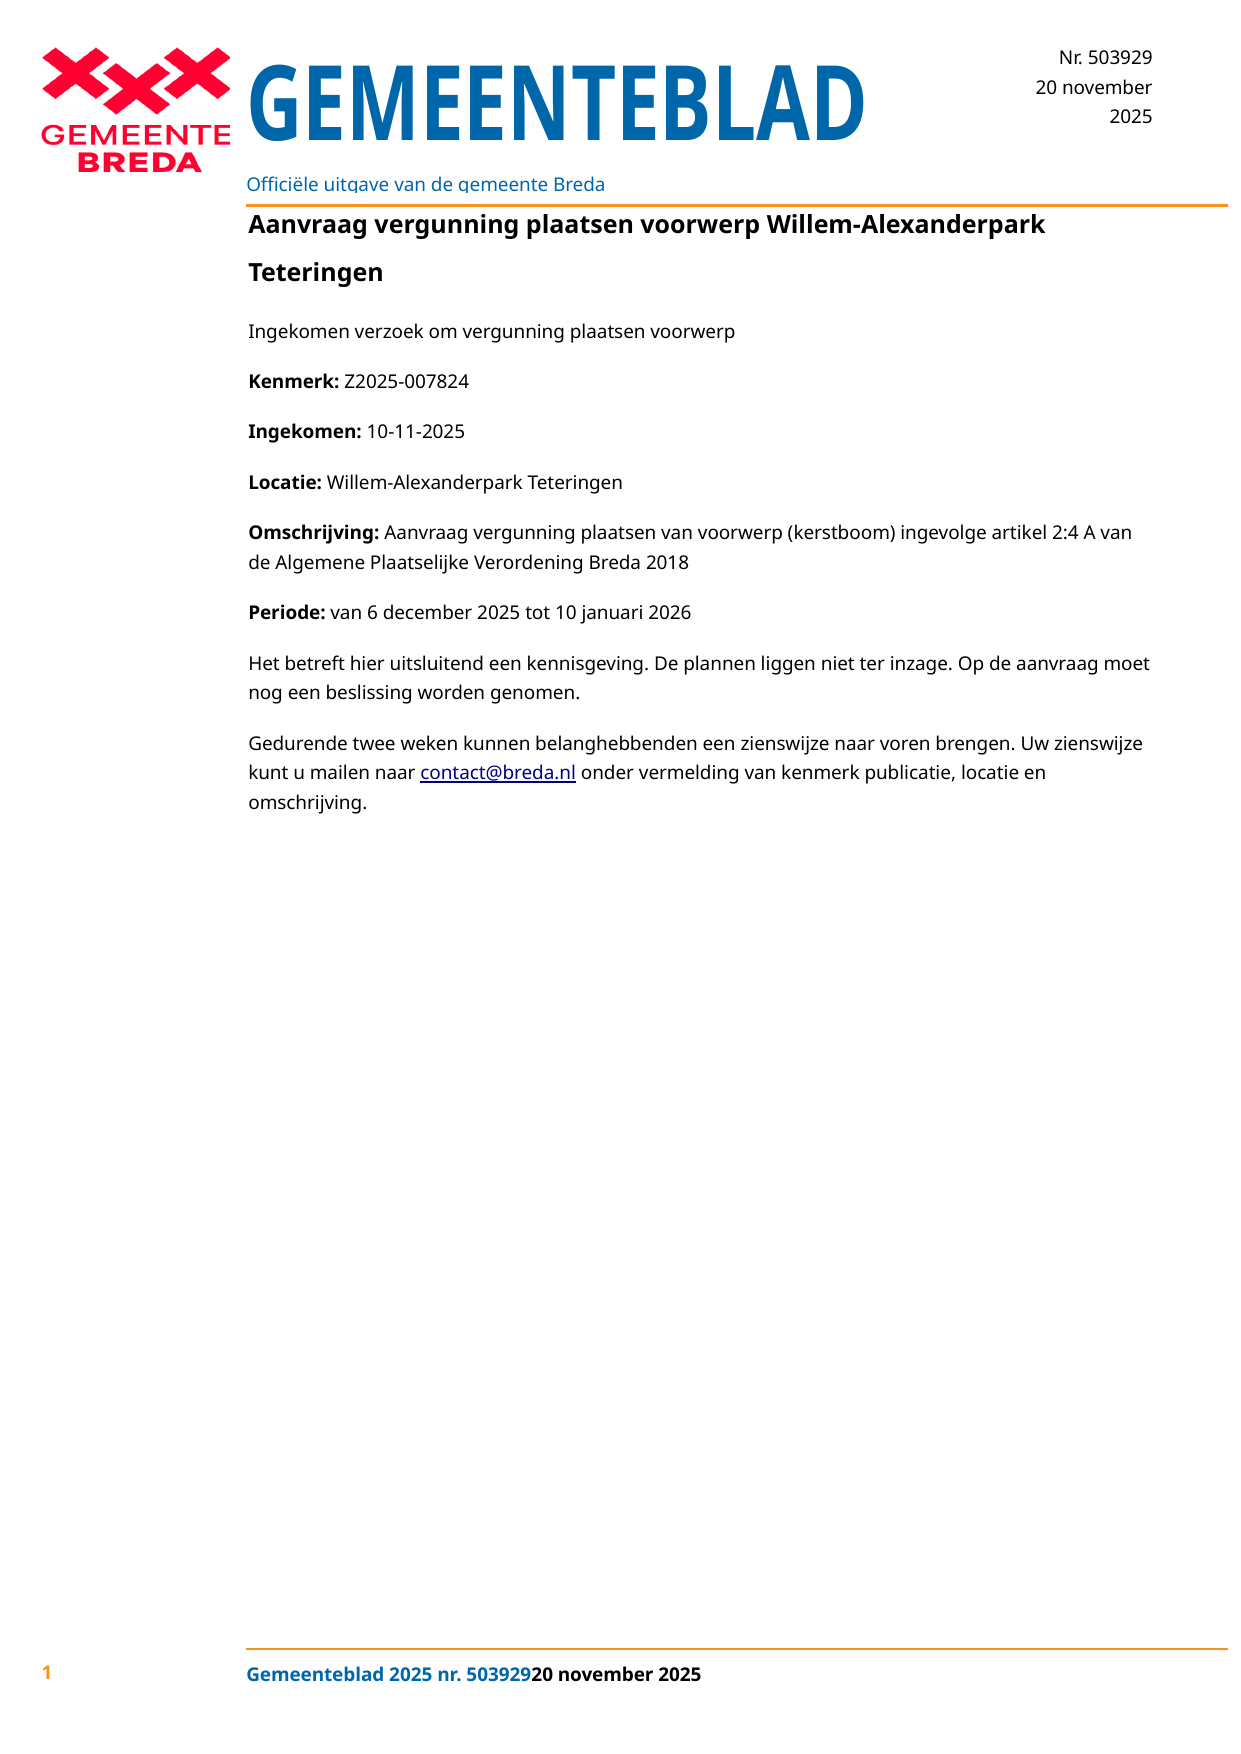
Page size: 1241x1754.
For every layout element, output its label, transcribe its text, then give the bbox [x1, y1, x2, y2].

text Gedurende twee weken kunnen belanghebbenden een zienswijze naar voren brengen. Uw zienswijze kunt u mailen naar contact@breda.nl onder vermelding van kenmerk publicatie, locatie en omschrijving. [248, 730, 1152, 815]
text Het betreft hier uitsluitend een kennisgeving. De plannen liggen niet ter inzage. Op de aanvraag moet nog een beslissing worden genomen. [248, 650, 1152, 705]
text Omschrijving: Aanvraag vergunning plaatsen van voorwerp (kerstboom) ingevolge artikel 2:4 A van de Algemene Plaatselijke Verordening Breda 2018 [248, 519, 1152, 575]
text Periode: van 6 december 2025 tot 10 januari 2026 [248, 599, 1152, 625]
text Ingekomen verzoek om vergunning plaatsen voorwerp [248, 318, 1152, 344]
text Kenmerk: Z2025-007824 [248, 368, 1152, 394]
text Aanvraag vergunning plaatsen voorwerp Willem-Alexanderpark Teteringen [248, 207, 1152, 288]
picture [41, 47, 231, 172]
text Locatie: Willem-Alexanderpark Teteringen [248, 469, 1152, 495]
text Ingekomen: 10-11-2025 [248, 419, 1152, 444]
